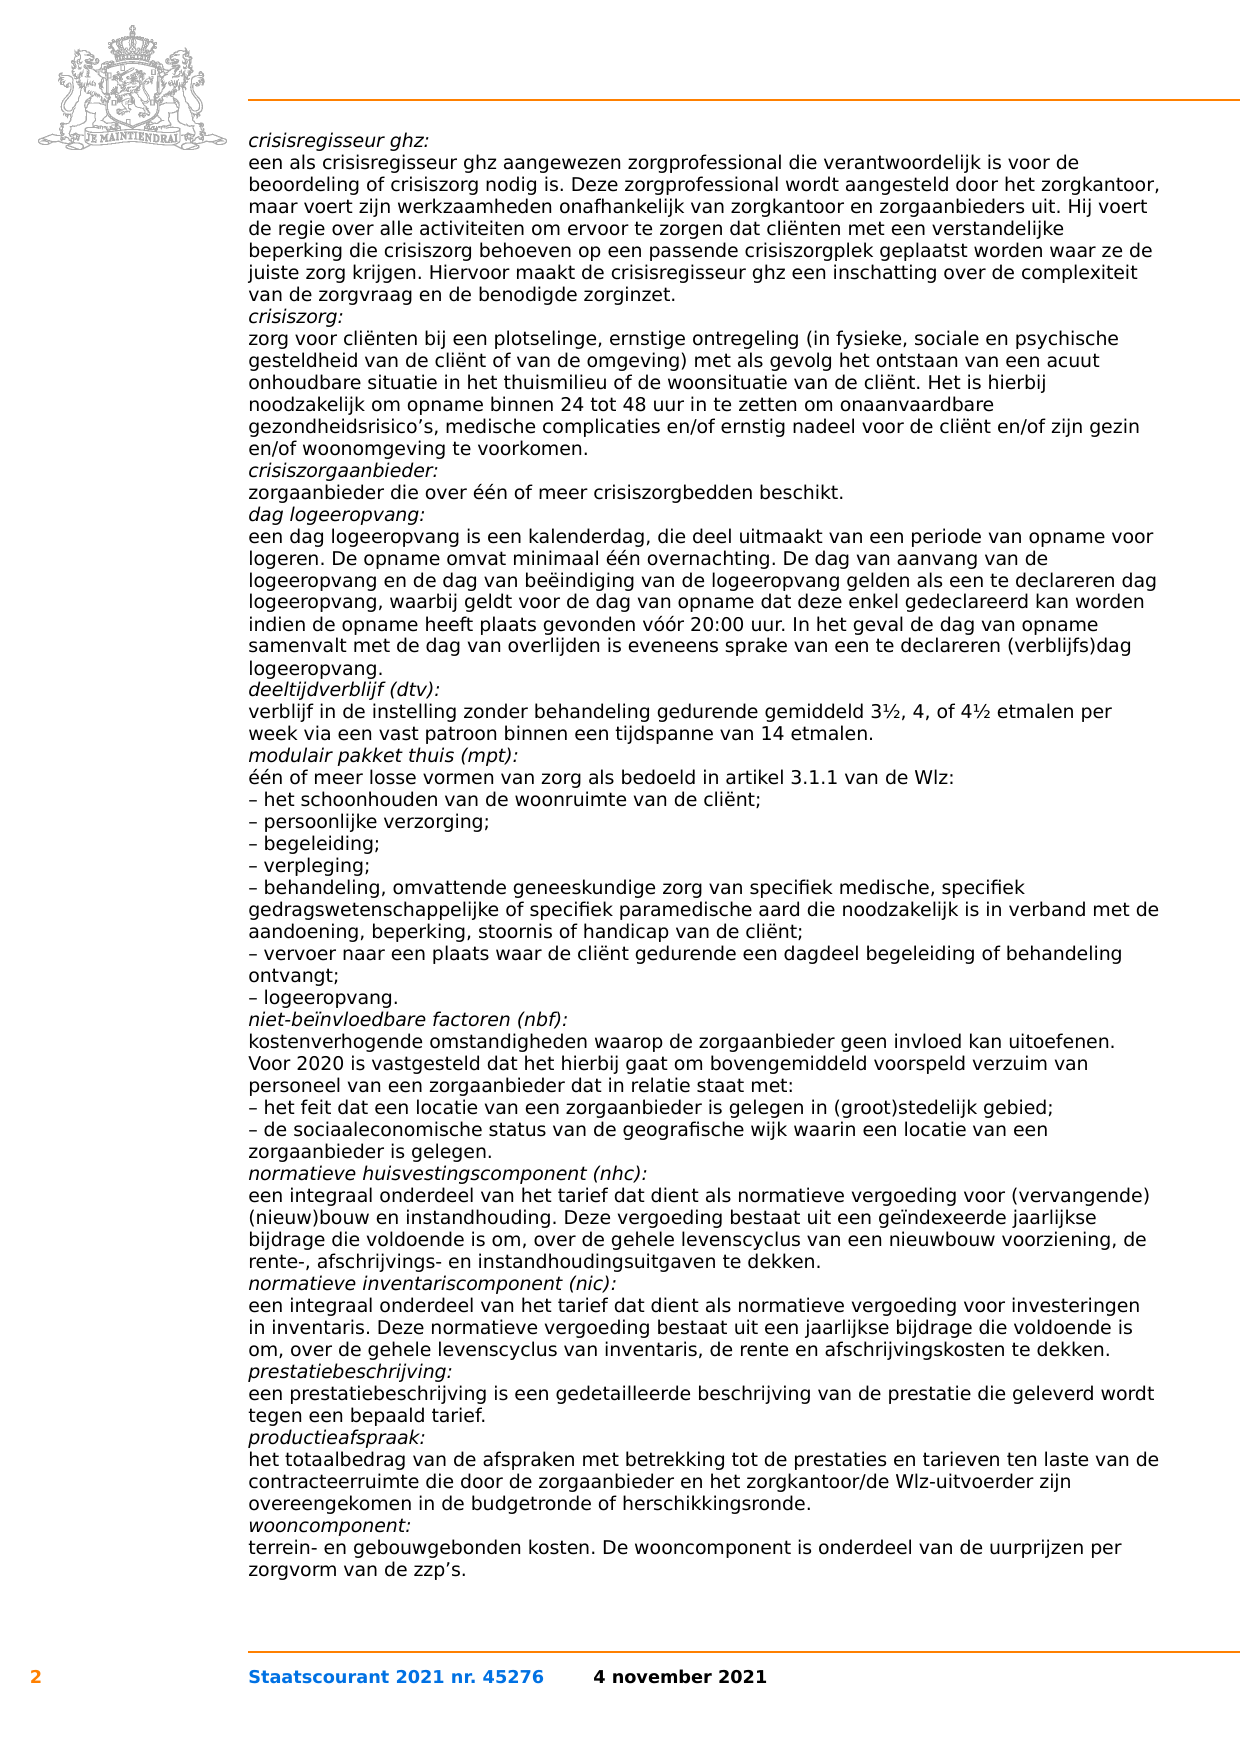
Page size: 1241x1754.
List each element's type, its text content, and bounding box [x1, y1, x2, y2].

text – behandeling, omvattende geneeskundige zorg van specifiek medische, specifiek gedragswetenschappelijke of specifiek paramedische aard die noodzakelijk is in verband met de aandoening, beperking, stoornis of handicap van de cliënt; [248, 877, 1163, 943]
text – het feit dat een locatie van een zorgaanbieder is gelegen in (groot)stedelijk gebied; [248, 1097, 1163, 1119]
text – logeeropvang. [248, 987, 1163, 1009]
text – begeleiding; [248, 833, 1163, 855]
text crisiszorgaanbieder: [248, 459, 1163, 482]
text – de sociaaleconomische status van de geografische wijk waarin een locatie van een zorgaanbieder is gelegen. [248, 1119, 1163, 1163]
text modulair pakket thuis (mpt): [248, 745, 1163, 767]
text één of meer losse vormen van zorg als bedoeld in artikel 3.1.1 van de Wlz: [248, 767, 1163, 789]
text crisisregisseur ghz: [248, 130, 1163, 152]
text normatieve huisvestingscomponent (nhc): [248, 1163, 1163, 1185]
text kostenverhogende omstandigheden waarop de zorgaanbieder geen invloed kan uitoefenen. Voor 2020 is vastgesteld dat het hierbij gaat om bovengemiddeld voorspeld verzuim van personeel van een zorgaanbieder dat in relatie staat met: [248, 1031, 1163, 1097]
picture [38, 25, 227, 150]
text deeltijdverblijf (dtv): [248, 679, 1163, 701]
text – persoonlijke verzorging; [248, 811, 1163, 833]
text crisiszorg: [248, 306, 1163, 328]
text terrein- en gebouwgebonden kosten. De wooncomponent is onderdeel van de uurprijzen per zorgvorm van de zzp’s. [248, 1537, 1163, 1581]
text niet-beïnvloedbare factoren (nbf): [248, 1009, 1163, 1031]
text wooncomponent: [248, 1514, 1163, 1537]
text verblijf in de instelling zonder behandeling gedurende gemiddeld 3½, 4, of 4½ etmalen per week via een vast patroon binnen een tijdspanne van 14 etmalen. [248, 701, 1163, 745]
text het totaalbedrag van de afspraken met betrekking tot de prestaties en tarieven ten laste van de contracteerruimte die door de zorgaanbieder en het zorgkantoor/de Wlz-uitvoerder zijn overeengekomen in de budgetronde of herschikkingsronde. [248, 1449, 1163, 1514]
text prestatiebeschrijving: [248, 1361, 1163, 1383]
text een prestatiebeschrijving is een gedetailleerde beschrijving van de prestatie die geleverd wordt tegen een bepaald tarief. [248, 1383, 1163, 1427]
text normatieve inventariscomponent (nic): [248, 1273, 1163, 1295]
text productieafspraak: [248, 1427, 1163, 1449]
text – vervoer naar een plaats waar de cliënt gedurende een dagdeel begeleiding of behandeling ontvangt; [248, 943, 1163, 987]
text dag logeeropvang: [248, 503, 1163, 526]
text – het schoonhouden van de woonruimte van de cliënt; [248, 789, 1163, 811]
text een dag logeeropvang is een kalenderdag, die deel uitmaakt van een periode van opname voor logeren. De opname omvat minimaal één overnachting. De dag van aanvang van de logeeropvang en de dag van beëindiging van de logeeropvang gelden als een te declareren dag logeeropvang, waarbij geldt voor de dag van opname dat deze enkel gedeclareerd kan worden indien de opname heeft plaats gevonden vóór 20:00 uur. In het geval de dag van opname samenvalt met de dag van overlijden is eveneens sprake van een te declareren (verblijfs)dag logeeropvang. [248, 526, 1163, 679]
text een integraal onderdeel van het tarief dat dient als normatieve vergoeding voor investeringen in inventaris. Deze normatieve vergoeding bestaat uit een jaarlijkse bijdrage die voldoende is om, over de gehele levenscyclus van inventaris, de rente en afschrijvingskosten te dekken. [248, 1295, 1163, 1361]
text een als crisisregisseur ghz aangewezen zorgprofessional die verantwoordelijk is voor de beoordeling of crisiszorg nodig is. Deze zorgprofessional wordt aangesteld door het zorgkantoor, maar voert zijn werkzaamheden onafhankelijk van zorgkantoor en zorgaanbieders uit. Hij voert de regie over alle activiteiten om ervoor te zorgen dat cliënten met een verstandelijke beperking die crisiszorg behoeven op een passende crisiszorgplek geplaatst worden waar ze de juiste zorg krijgen. Hiervoor maakt de crisisregisseur ghz een inschatting over de complexiteit van de zorgvraag en de benodigde zorginzet. [248, 152, 1163, 306]
text zorgaanbieder die over één of meer crisiszorgbedden beschikt. [248, 482, 1163, 503]
text – verpleging; [248, 855, 1163, 877]
text een integraal onderdeel van het tarief dat dient als normatieve vergoeding voor (vervangende) (nieuw)bouw en instandhouding. Deze vergoeding bestaat uit een geïndexeerde jaarlijkse bijdrage die voldoende is om, over de gehele levenscyclus van een nieuwbouw voorziening, de rente-, afschrijvings- en instandhoudingsuitgaven te dekken. [248, 1185, 1163, 1273]
text zorg voor cliënten bij een plotselinge, ernstige ontregeling (in fysieke, sociale en psychische gesteldheid van de cliënt of van de omgeving) met als gevolg het ontstaan van een acuut onhoudbare situatie in het thuismilieu of de woonsituatie van de cliënt. Het is hierbij noodzakelijk om opname binnen 24 tot 48 uur in te zetten om onaanvaardbare gezondheidsrisico’s, medische complicaties en/of ernstig nadeel voor de cliënt en/of zijn gezin en/of woonomgeving te voorkomen. [248, 328, 1163, 459]
